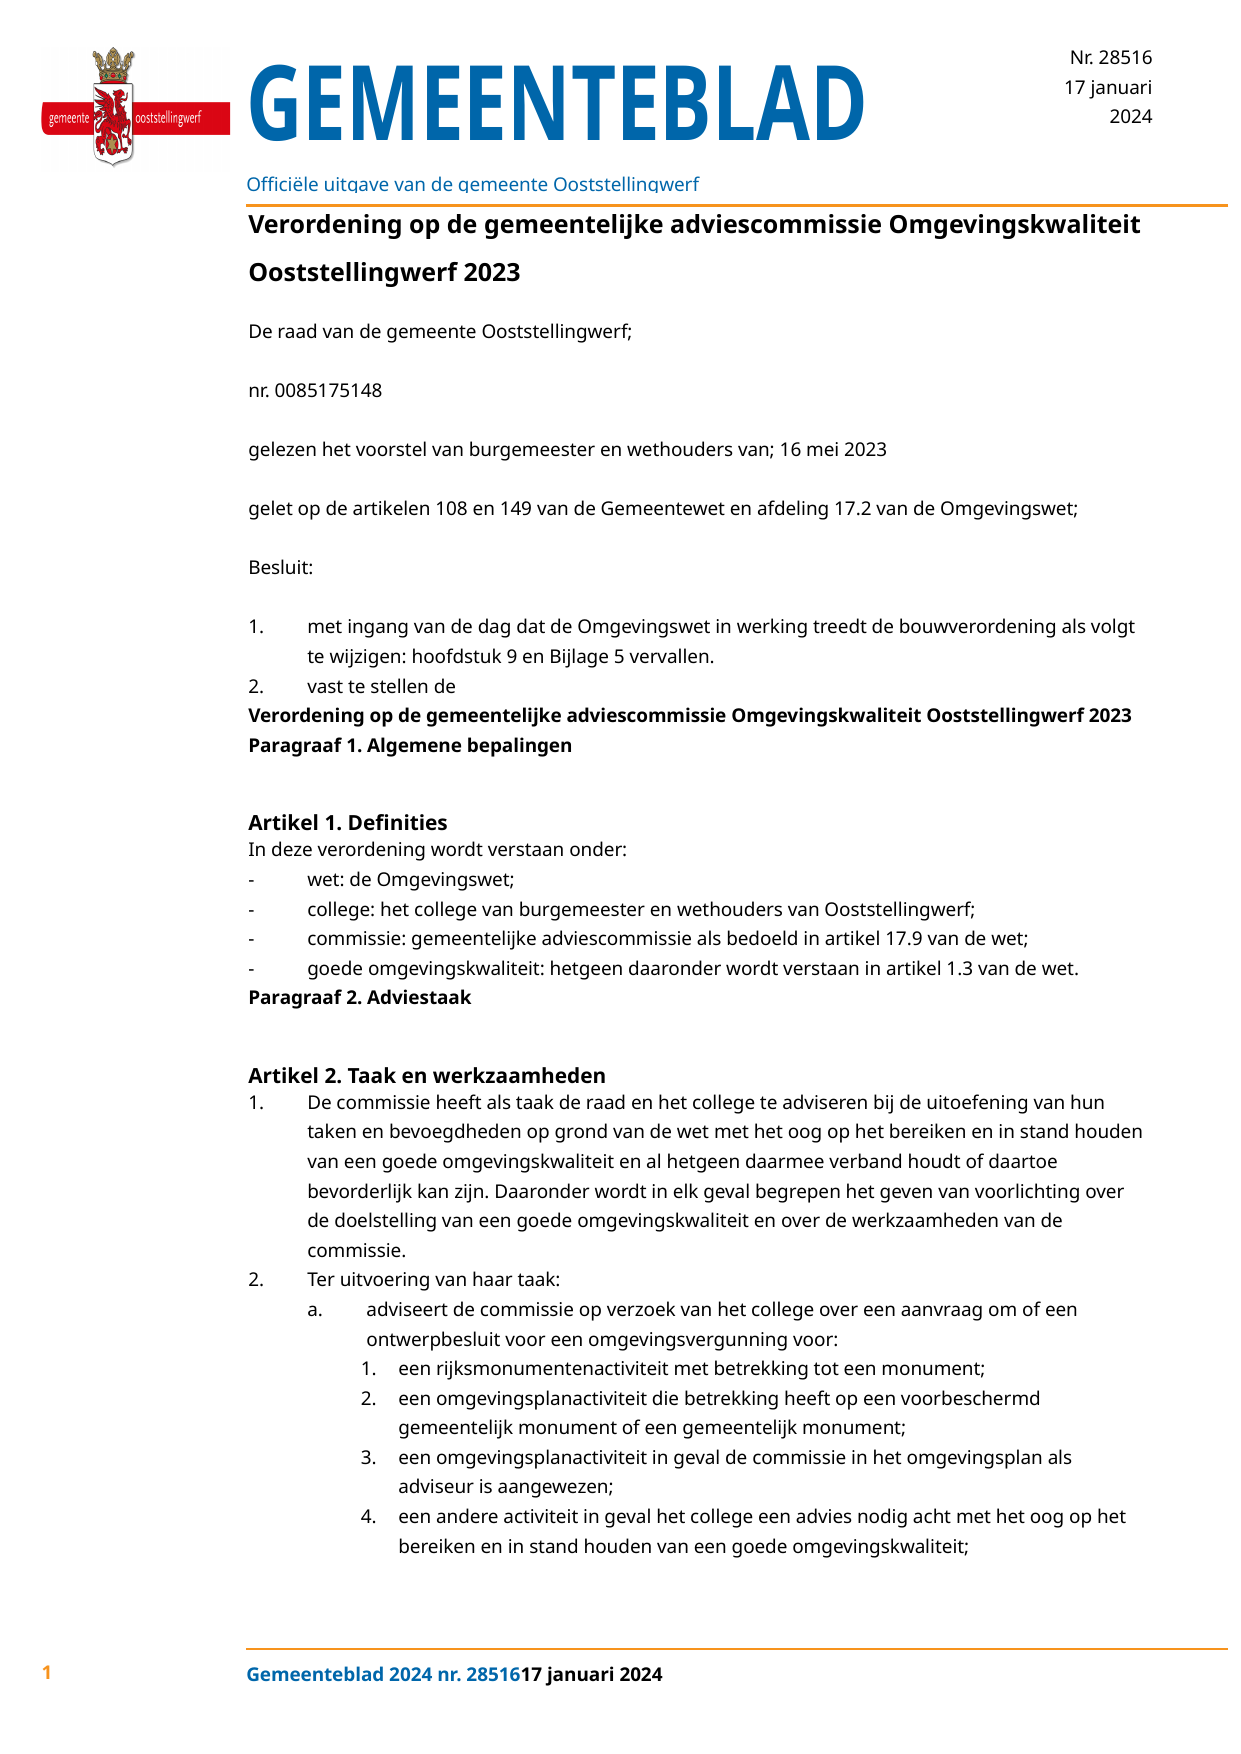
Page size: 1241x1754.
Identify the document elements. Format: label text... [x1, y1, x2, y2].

list wet: de Omgevingswet; [248, 866, 1152, 892]
text Paragraaf 2. Adviestaak [248, 984, 1152, 1010]
text Besluit: [248, 554, 1152, 580]
text Verordening op de gemeentelijke adviescommissie Omgevingskwaliteit Ooststellingwerf 2023 [248, 702, 1152, 728]
list Ter uitvoering van haar taak: [248, 1267, 1152, 1292]
list commissie: gemeentelijke adviescommissie als bedoeld in artikel 17.9 van de wet; [248, 925, 1152, 951]
text De raad van de gemeente Ooststellingwerf; [248, 318, 1152, 344]
list een rijksmonumentenactiviteit met betrekking tot een monument; [361, 1355, 1152, 1381]
text Paragraaf 1. Algemene bepalingen [248, 732, 1152, 758]
list De commissie heeft als taak de raad en het college te adviseren bij de uitoefening van hun taken en bevoegdheden op grond van de wet met het oog op het bereiken en in stand houden van een goede omgevingskwaliteit en al hetgeen daarmee verband houdt of daartoe bevorderlijk kan zijn. Daaronder wordt in elk geval begrepen het geven van voorlichting over de doelstelling van een goede omgevingskwaliteit en over de werkzaamheden van de commissie. [248, 1089, 1152, 1263]
text nr. 0085175148 [248, 377, 1152, 403]
list een omgevingsplanactiviteit in geval de commissie in het omgevingsplan als adviseur is aangewezen; [361, 1444, 1152, 1499]
list een omgevingsplanactiviteit die betrekking heeft op een voorbeschermd gemeentelijk monument of een gemeentelijk monument; [361, 1385, 1152, 1440]
list met ingang van de dag dat de Omgevingswet in werking treedt de bouwverordening als volgt te wijzigen: hoofdstuk 9 en Bijlage 5 vervallen. [248, 614, 1152, 669]
text Artikel 2. Taak en werkzaamheden [248, 1061, 1152, 1089]
list college: het college van burgemeester en wethouders van Ooststellingwerf; [248, 896, 1152, 922]
list vast te stellen de [248, 673, 1152, 699]
text In deze verordening wordt verstaan onder: [248, 837, 1152, 862]
picture [41, 47, 231, 172]
list goede omgevingskwaliteit: hetgeen daaronder wordt verstaan in artikel 1.3 van de wet. [248, 955, 1152, 981]
list adviseert de commissie op verzoek van het college over een aanvraag om of een ontwerpbesluit voor een omgevingsvergunning voor: [307, 1296, 1152, 1352]
text Artikel 1. Definities [248, 808, 1152, 837]
text gelet op de artikelen 108 en 149 van de Gemeentewet en afdeling 17.2 van de Omgevingswet; [248, 495, 1152, 521]
text gelezen het voorstel van burgemeester en wethouders van; 16 mei 2023 [248, 436, 1152, 462]
list een andere activiteit in geval het college een advies nodig acht met het oog op het bereiken en in stand houden van een goede omgevingskwaliteit; [361, 1503, 1152, 1559]
text Verordening op de gemeentelijke adviescommissie Omgevingskwaliteit Ooststellingwerf 2023 [248, 207, 1152, 288]
